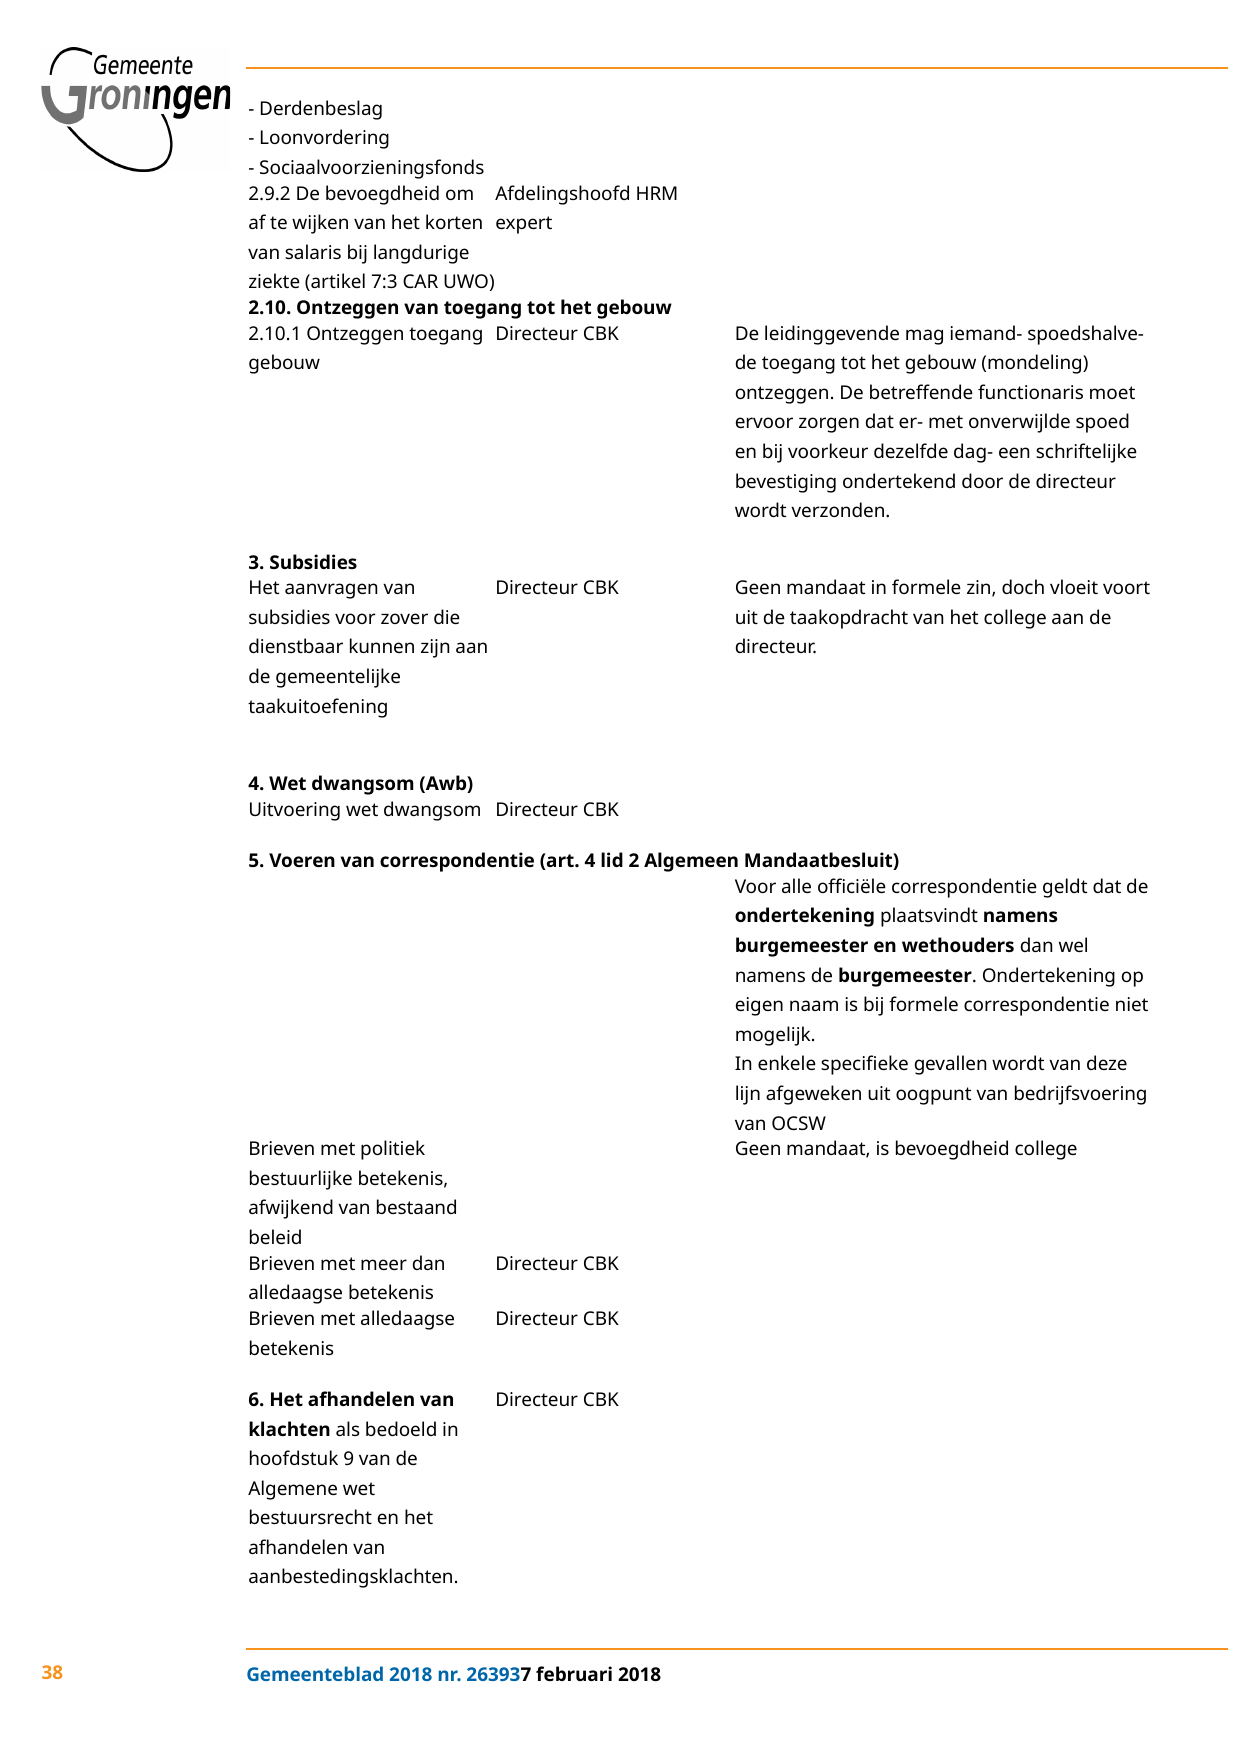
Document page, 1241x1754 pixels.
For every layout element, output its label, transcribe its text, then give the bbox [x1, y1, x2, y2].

table_cell [248, 873, 495, 1135]
table_cell Geen mandaat, is bevoegdheid college [735, 1135, 1152, 1250]
table_cell [735, 1305, 1152, 1361]
table_cell [735, 1250, 1152, 1305]
table_cell Directeur CBK [495, 1305, 734, 1361]
table_cell [735, 796, 1152, 822]
table_cell De leidinggevende mag iemand- spoedshalve- de toegang tot het gebouw (mondeling) ontzeggen. De betreffende functionaris moet ervoor zorgen dat er- met onverwijlde spoed en bij voorkeur dezelfde dag- een schriftelijke bevestiging ondertekend door de directeur wordt verzonden. [735, 320, 1152, 523]
table_cell [735, 1386, 974, 1589]
table_cell [735, 180, 1152, 294]
table_cell [248, 523, 1152, 549]
table_cell Afdelingshoofd HRM expert [495, 180, 734, 294]
table_cell Directeur CBK [495, 1250, 734, 1305]
table_cell [495, 95, 734, 180]
table_cell 2.10. Ontzeggen van toegang tot het gebouw [248, 294, 1152, 320]
table_cell Brieven met meer dan alledaagse betekenis [248, 1250, 495, 1305]
table_cell Voor alle officiële correspondentie geldt dat de ondertekening plaatsvindt namens burgemeester en wethouders dan wel namens de burgemeester. Ondertekening op eigen naam is bij formele correspondentie niet mogelijk. In enkele specifieke gevallen wordt van deze lijn afgeweken uit oogpunt van bedrijfsvoering van OCSW [735, 873, 1152, 1135]
table_cell 2.9.2 De bevoegdheid om af te wijken van het korten van salaris bij langdurige ziekte (artikel 7:3 CAR UWO) [248, 180, 495, 294]
table_cell Directeur CBK [495, 320, 734, 523]
table_cell [735, 1361, 974, 1386]
table_cell Brieven met politiek bestuurlijke betekenis, afwijkend van bestaand beleid [248, 1135, 495, 1250]
table_cell 6. Het afhandelen van klachten als bedoeld in hoofdstuk 9 van de Algemene wet bestuursrecht en het afhandelen van aanbestedingsklachten. [248, 1386, 495, 1589]
table_cell [248, 1361, 495, 1386]
table_cell 3. Subsidies [248, 549, 1152, 574]
picture [41, 47, 231, 172]
table_cell [495, 1135, 734, 1250]
table_cell Uitvoering wet dwangsom [248, 796, 495, 822]
table_cell - Derdenbeslag - Loonvordering - Sociaalvoorzieningsfonds [248, 95, 495, 180]
table_cell [248, 822, 1152, 847]
table_cell Brieven met alledaagse betekenis [248, 1305, 495, 1361]
table_cell [495, 1361, 734, 1386]
table_cell [248, 744, 1152, 770]
table_cell [495, 719, 734, 744]
table_cell 4. Wet dwangsom (Awb) [248, 770, 1152, 796]
table_cell Directeur CBK [495, 796, 734, 822]
table_cell [495, 873, 734, 1135]
table_cell 2.10.1 Ontzeggen toegang gebouw [248, 320, 495, 523]
table_cell 5. Voeren van correspondentie (art. 4 lid 2 Algemeen Mandaatbesluit) [248, 847, 1152, 873]
table_cell Directeur CBK [495, 1386, 734, 1589]
table_cell Directeur CBK [495, 575, 734, 719]
table_cell Geen mandaat in formele zin, doch vloeit voort uit de taakopdracht van het college aan de directeur. [735, 575, 1152, 719]
table_cell [735, 95, 1152, 180]
table_cell [248, 719, 495, 744]
table_cell Het aanvragen van subsidies voor zover die dienstbaar kunnen zijn aan de gemeentelijke taakuitoefening [248, 575, 495, 719]
table_cell [735, 719, 1152, 744]
